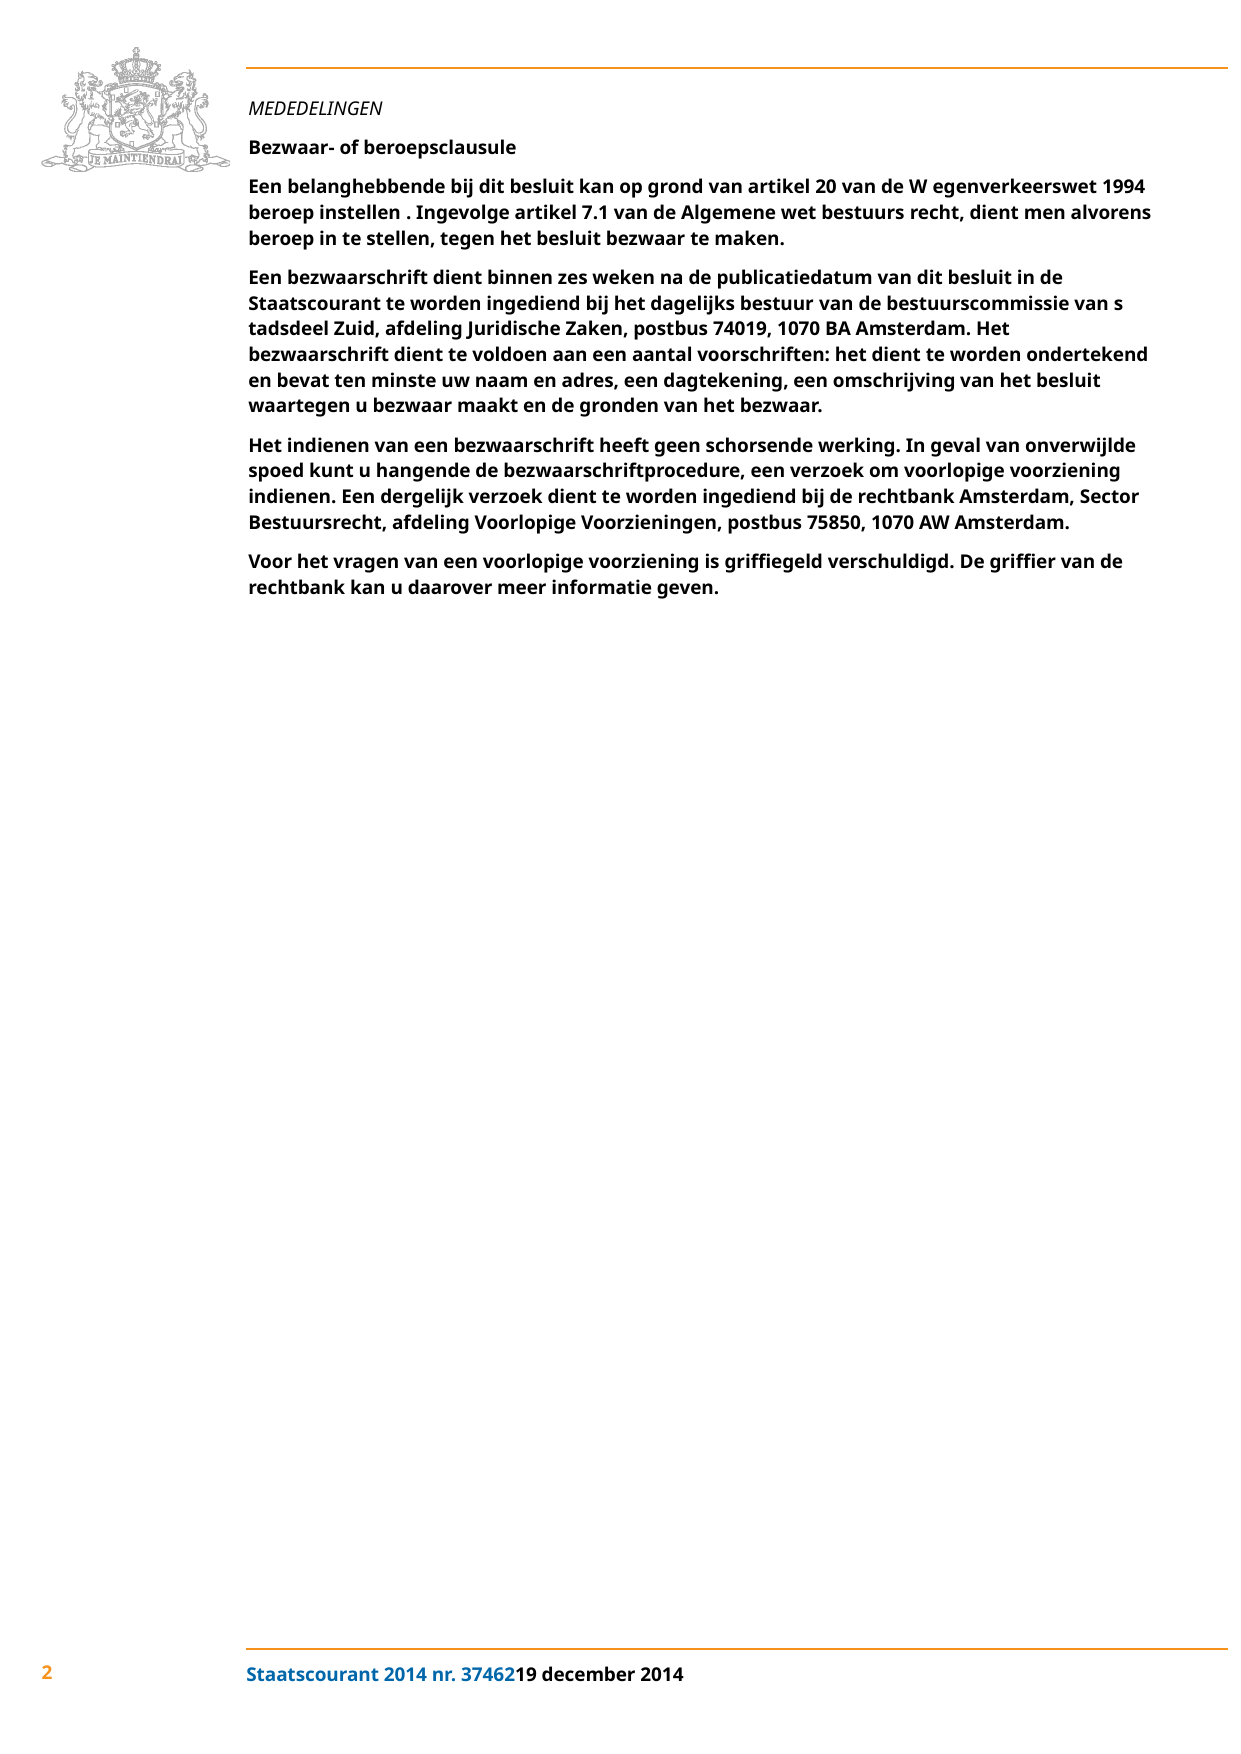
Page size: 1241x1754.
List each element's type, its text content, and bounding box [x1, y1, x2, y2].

picture [41, 47, 231, 172]
text Bezwaar- of beroepsclausule [248, 134, 1152, 160]
text Een belanghebbende bij dit besluit kan op grond van artikel 20 van de W egenverkeerswet 1994 beroep instellen . Ingevolge artikel 7.1 van de Algemene wet bestuurs recht, dient men alvorens beroep in te stellen, tegen het besluit bezwaar te maken. [248, 173, 1152, 251]
text Het indienen van een bezwaarschrift heeft geen schorsende werking. In geval van onverwijlde spoed kunt u hangende de bezwaarschriftprocedure, een verzoek om voorlopige voorziening indienen. Een dergelijk verzoek dient te worden ingediend bij de rechtbank Amsterdam, Sector Bestuursrecht, afdeling Voorlopige Voorzieningen, postbus 75850, 1070 AW Amsterdam. [248, 432, 1152, 535]
text Voor het vragen van een voorlopige voorziening is griffiegeld verschuldigd. De griffier van de rechtbank kan u daarover meer informatie geven. [248, 548, 1152, 600]
text MEDEDELINGEN [248, 95, 1152, 121]
text Een bezwaarschrift dient binnen zes weken na de publicatiedatum van dit besluit in de Staatscourant te worden ingediend bij het dagelijks bestuur van de bestuurscommissie van s tadsdeel Zuid, afdeling Juridische Zaken, postbus 74019, 1070 BA Amsterdam. Het bezwaarschrift dient te voldoen aan een aantal voorschriften: het dient te worden ondertekend en bevat ten minste uw naam en adres, een dagtekening, een omschrijving van het besluit waartegen u bezwaar maakt en de gronden van het bezwaar. [248, 264, 1152, 418]
